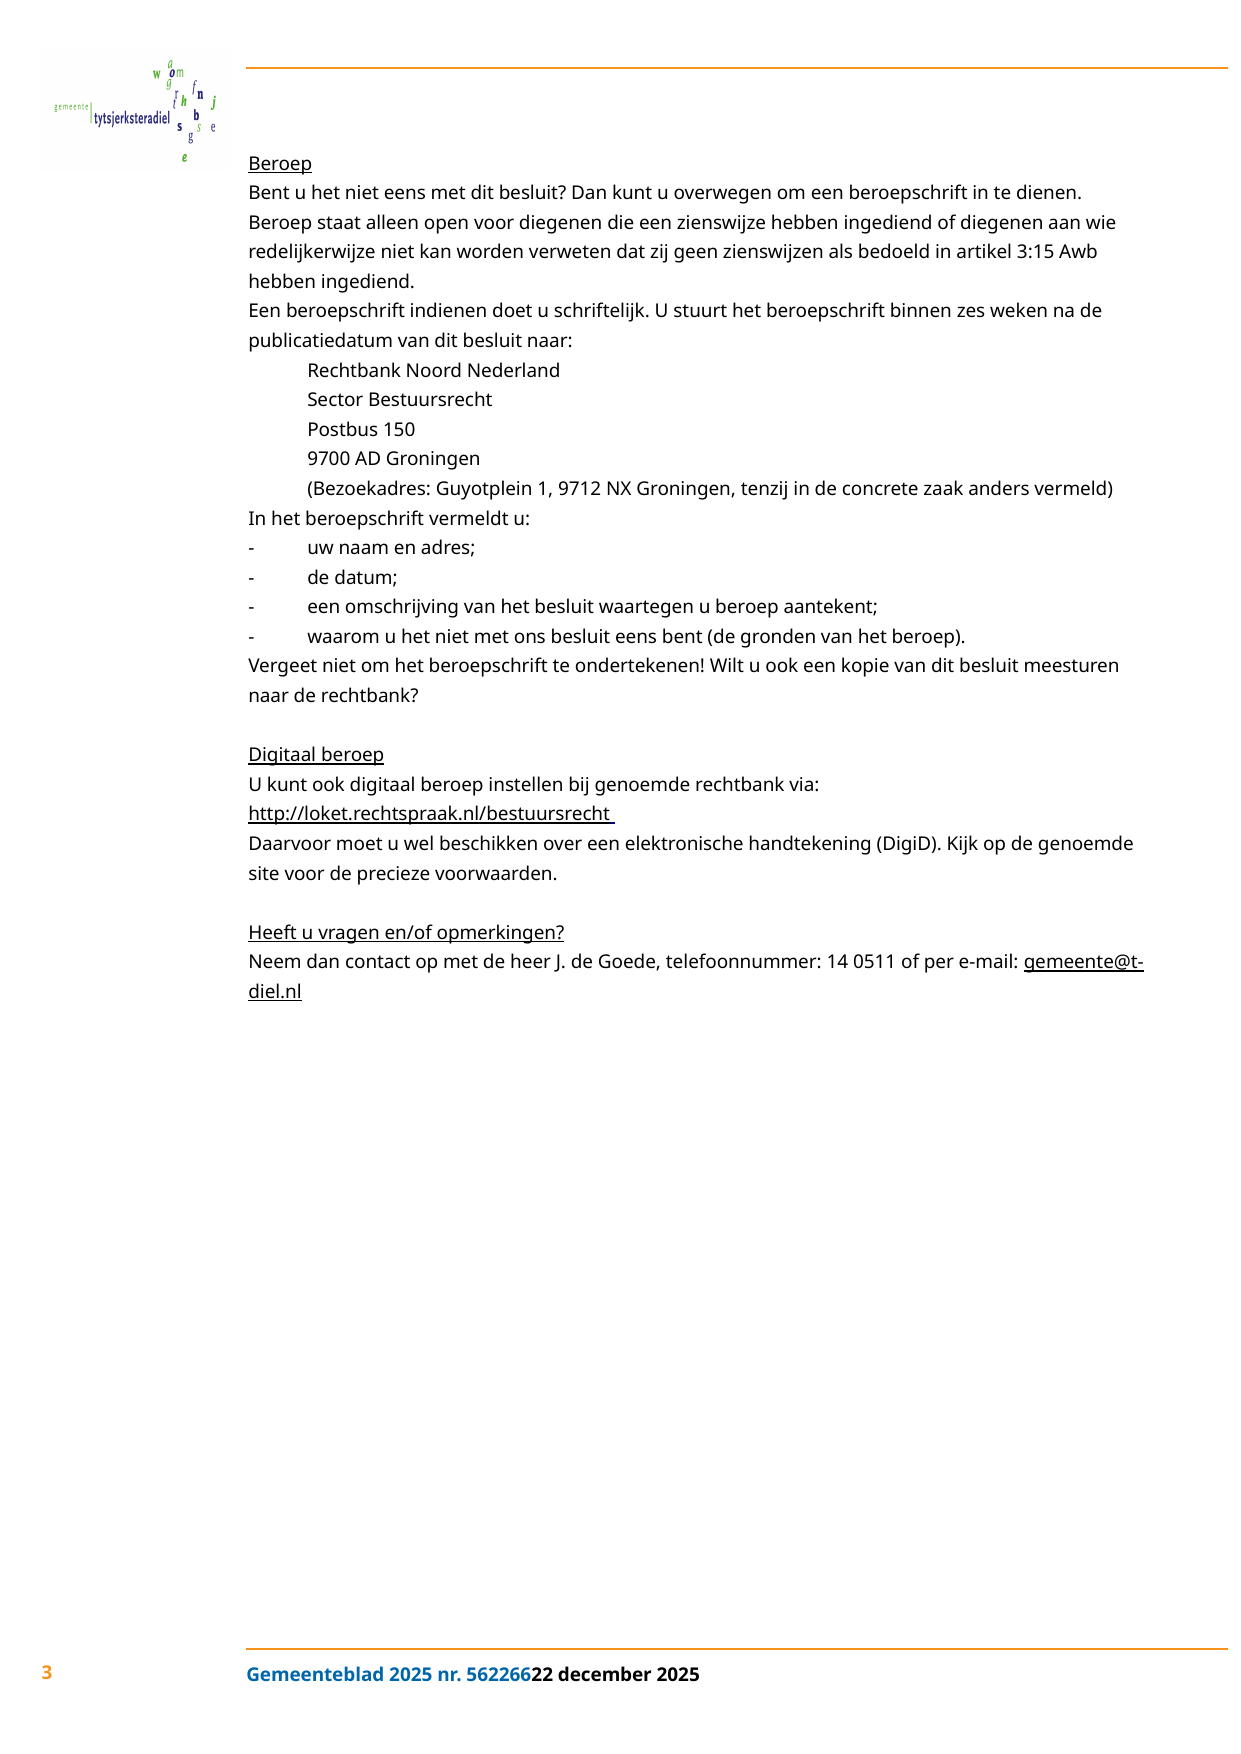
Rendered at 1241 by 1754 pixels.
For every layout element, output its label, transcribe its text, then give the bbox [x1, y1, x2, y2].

text Digitaal beroep [248, 741, 1152, 767]
list een omschrijving van het besluit waartegen u beroep aantekent; [248, 593, 1152, 619]
picture [41, 47, 231, 172]
text Heeft u vragen en/of opmerkingen? [248, 919, 1152, 944]
list de datum; [248, 564, 1152, 589]
list uw naam en adres; [248, 534, 1152, 560]
text Bent u het niet eens met dit besluit? Dan kunt u overwegen om een beroepschrift in te dienen. [248, 179, 1152, 205]
text Beroep [248, 150, 1152, 175]
list waarom u het niet met ons besluit eens bent (de gronden van het beroep). [248, 623, 1152, 649]
text Daarvoor moet u wel beschikken over een elektronische handtekening (DigiD). Kijk op de genoemde site voor de precieze voorwaarden. [248, 830, 1152, 885]
text In het beroepschrift vermeldt u: [248, 505, 1152, 530]
text http://loket.rechtspraak.nl/bestuursrecht [248, 801, 1152, 826]
text Een beroepschrift indienen doet u schriftelijk. U stuurt het beroepschrift binnen zes weken na de publicatiedatum van dit besluit naar: [248, 298, 1152, 353]
list Postbus 150 [248, 416, 1152, 442]
text Neem dan contact op met de heer J. de Goede, telefoonnummer: 14 0511 of per e-mail: gemeente@t-diel.nl [248, 948, 1152, 1004]
text Beroep staat alleen open voor diegenen die een zienswijze hebben ingediend of diegenen aan wie redelijkerwijze niet kan worden verweten dat zij geen zienswijzen als bedoeld in artikel 3:15 Awb hebben ingediend. [248, 209, 1152, 294]
list 9700 AD Groningen [248, 446, 1152, 471]
text U kunt ook digitaal beroep instellen bij genoemde rechtbank via: [248, 771, 1152, 797]
list Sector Bestuursrecht [248, 386, 1152, 412]
list Rechtbank Noord Nederland [248, 357, 1152, 382]
text Vergeet niet om het beroepschrift te ondertekenen! Wilt u ook een kopie van dit besluit meesturen naar de rechtbank? [248, 653, 1152, 708]
list (Bezoekadres: Guyotplein 1, 9712 NX Groningen, tenzij in de concrete zaak anders vermeld) [248, 475, 1152, 501]
